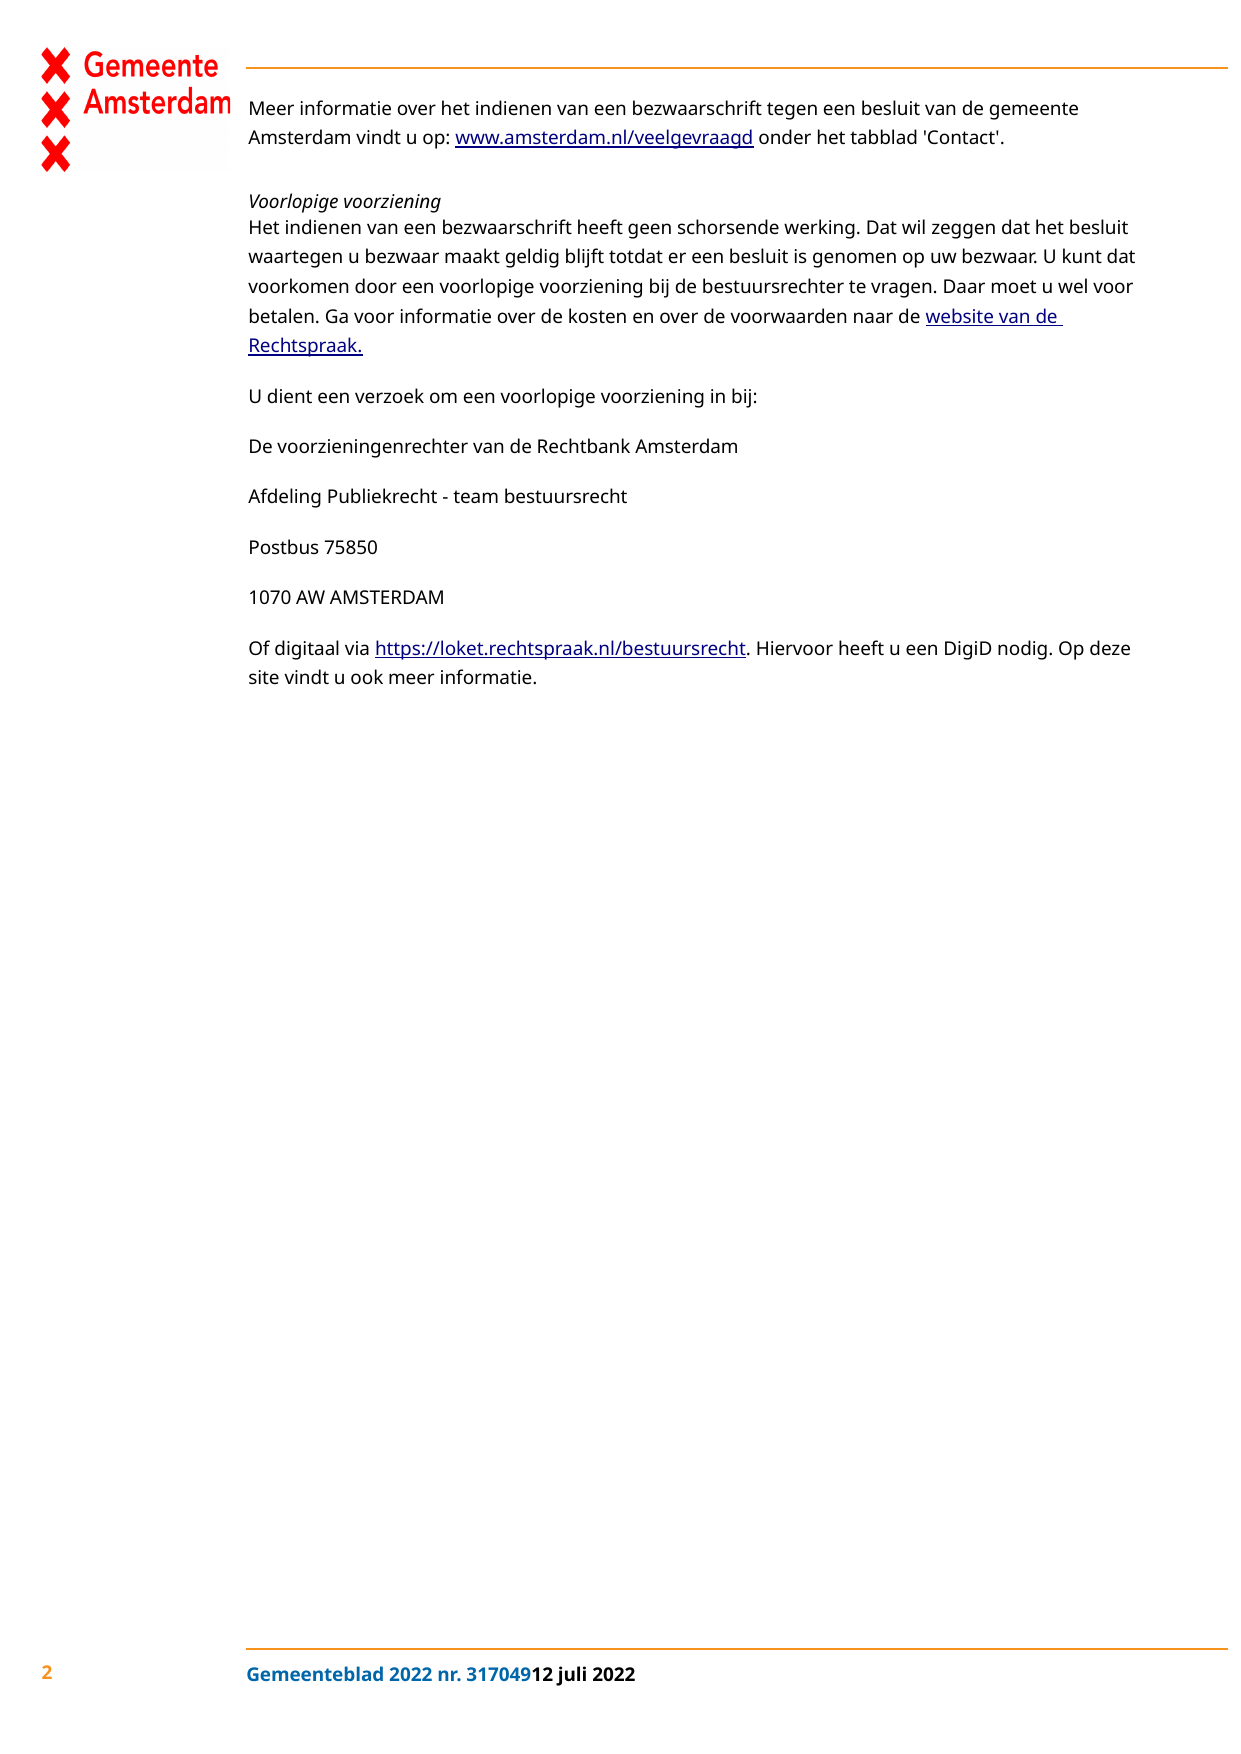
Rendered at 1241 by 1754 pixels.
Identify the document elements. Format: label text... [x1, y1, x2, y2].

text De voorzieningenrechter van de Rechtbank Amsterdam [248, 433, 1152, 459]
text Meer informatie over het indienen van een bezwaarschrift tegen een besluit van de gemeente Amsterdam vindt u op: www.amsterdam.nl/veelgevraagd onder het tabblad 'Contact'. [248, 95, 1152, 150]
text Postbus 75850 [248, 534, 1152, 560]
text Voorlopige voorziening [248, 188, 1152, 214]
text Het indienen van een bezwaarschrift heeft geen schorsende werking. Dat wil zeggen dat het besluit waartegen u bezwaar maakt geldig blijft totdat er een besluit is genomen op uw bezwaar. U kunt dat voorkomen door een voorlopige voorziening bij de bestuursrechter te vragen. Daar moet u wel voor betalen. Ga voor informatie over de kosten en over de voorwaarden naar de website van de Rechtspraak. [248, 214, 1152, 358]
text U dient een verzoek om een voorlopige voorziening in bij: [248, 383, 1152, 408]
text Of digitaal via https://loket.rechtspraak.nl/bestuursrecht. Hiervoor heeft u een DigiD nodig. Op deze site vindt u ook meer informatie. [248, 635, 1152, 690]
text Afdeling Publiekrecht - team bestuursrecht [248, 484, 1152, 509]
text 1070 AW AMSTERDAM [248, 584, 1152, 610]
picture [41, 47, 231, 172]
